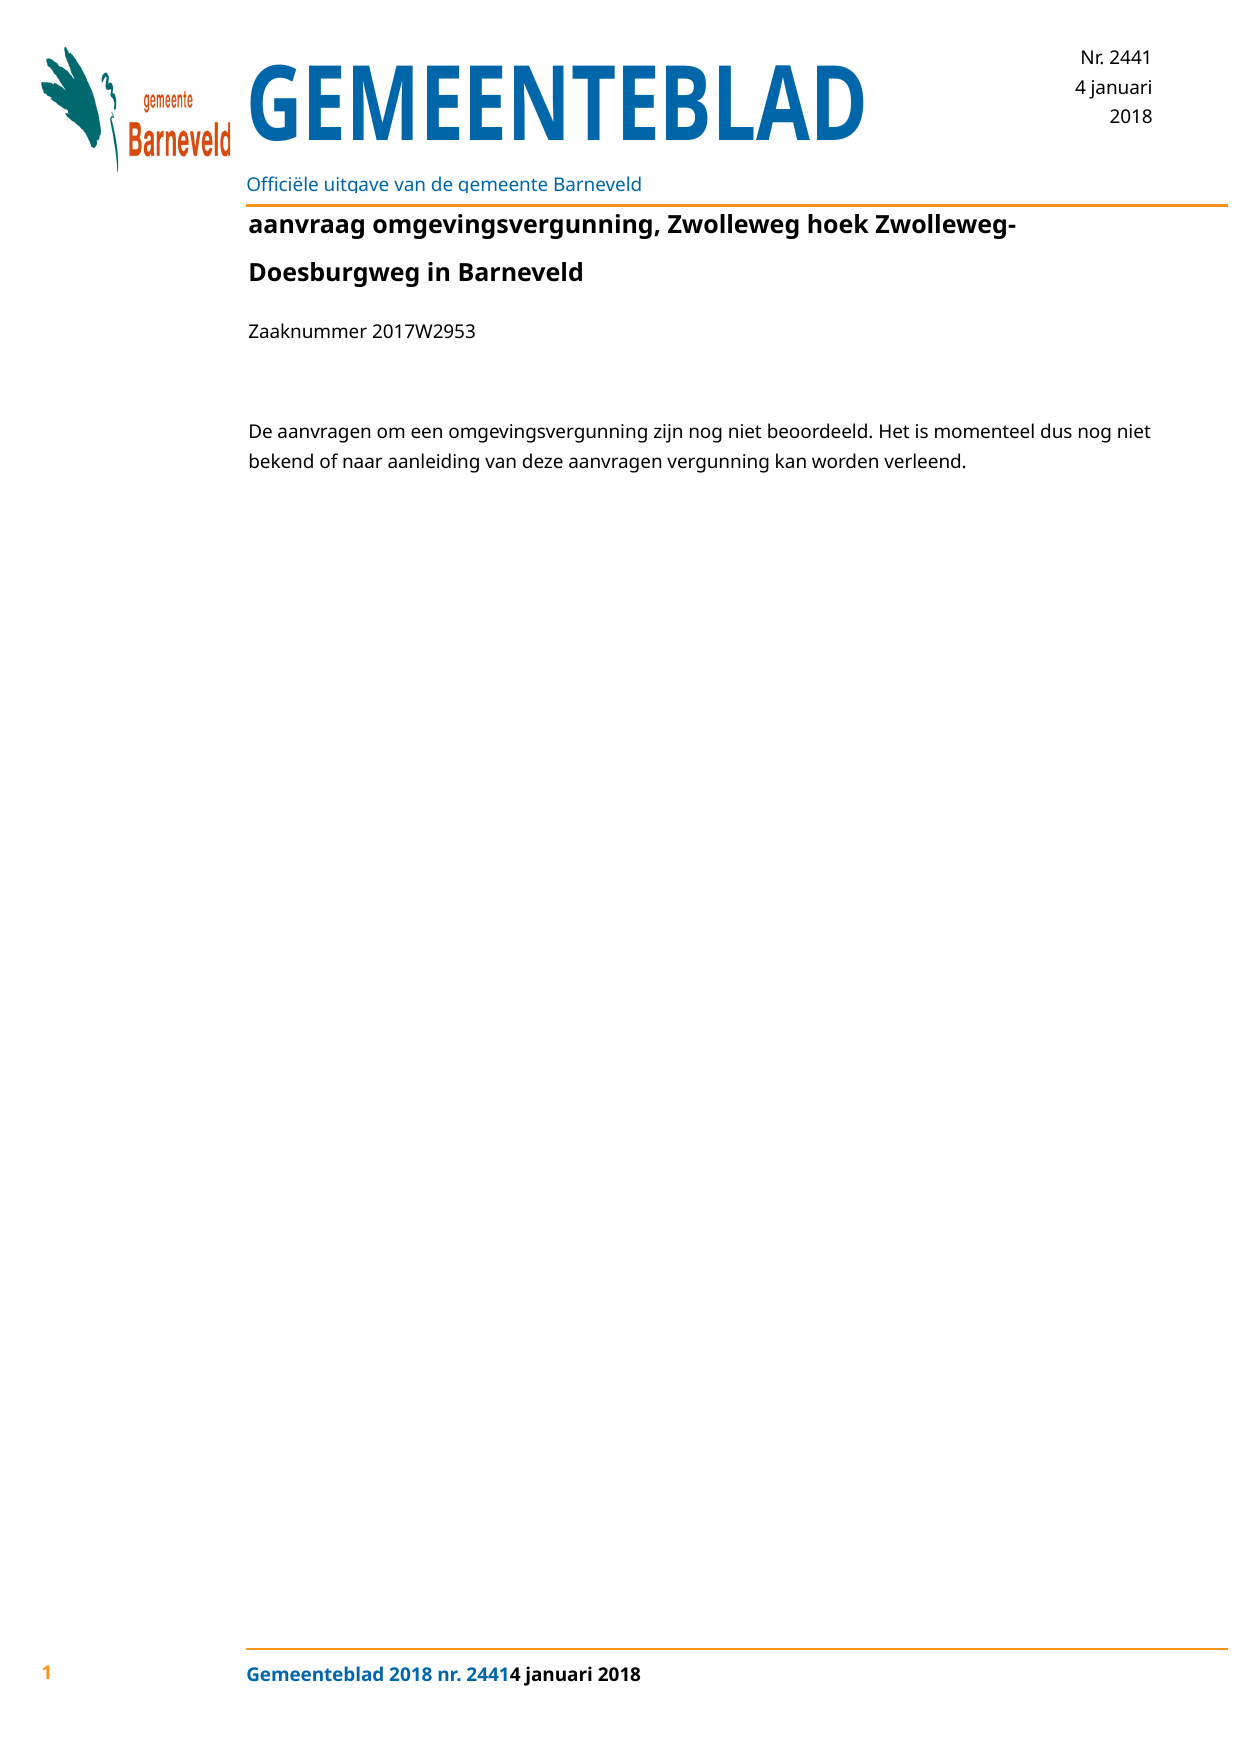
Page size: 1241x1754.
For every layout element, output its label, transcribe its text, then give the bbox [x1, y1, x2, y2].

text De aanvragen om een omgevingsvergunning zijn nog niet beoordeeld. Het is momenteel dus nog niet bekend of naar aanleiding van deze aanvragen vergunning kan worden verleend. [248, 419, 1152, 474]
picture [41, 47, 231, 172]
text Zaaknummer 2017W2953 [248, 318, 1152, 344]
text aanvraag omgevingsvergunning, Zwolleweg hoek Zwolleweg-Doesburgweg in Barneveld [248, 207, 1152, 288]
